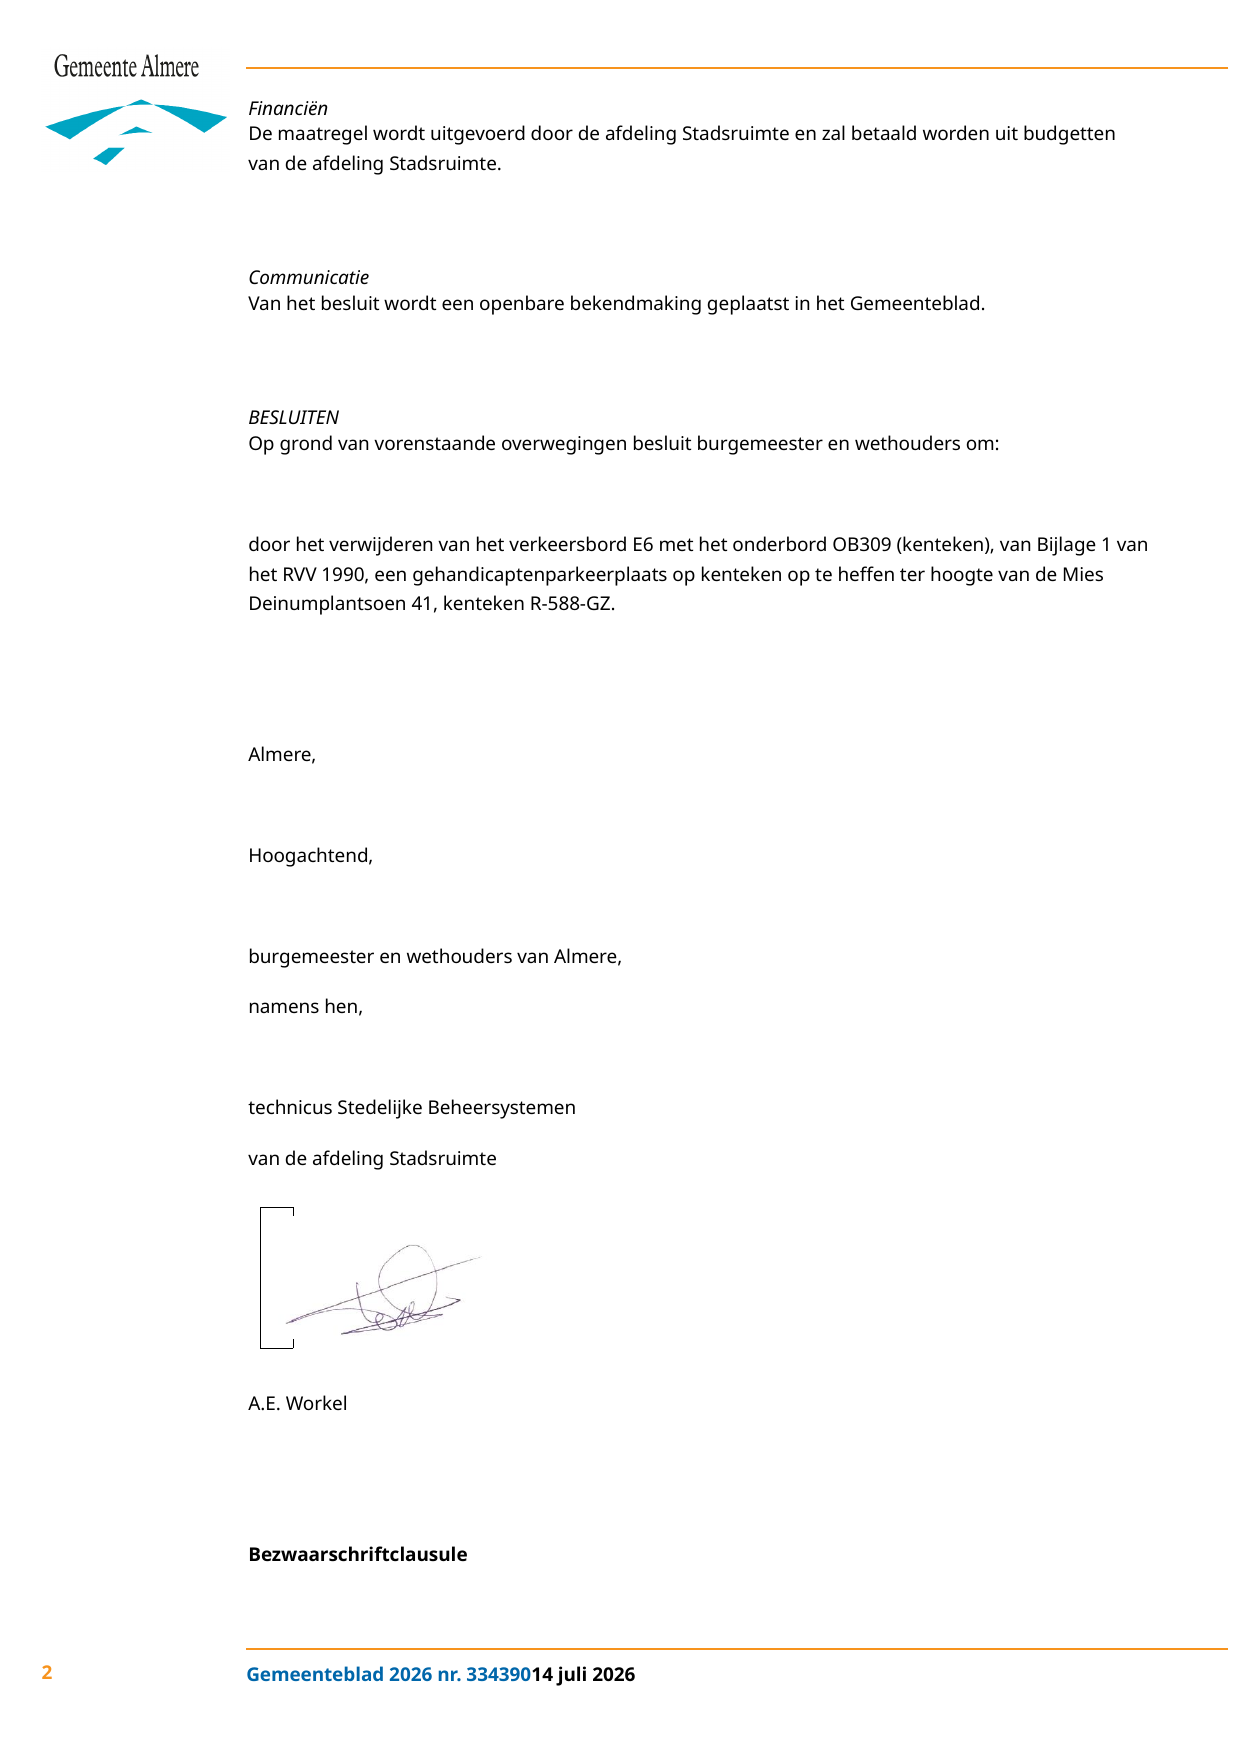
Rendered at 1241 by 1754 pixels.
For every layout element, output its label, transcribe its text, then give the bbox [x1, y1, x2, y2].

text Bezwaarschriftclausule [248, 1541, 1152, 1567]
text door het verwijderen van het verkeersbord E6 met het onderbord OB309 (kenteken), van Bijlage 1 van het RVV 1990, een gehandicaptenparkeerplaats op kenteken op te heffen ter hoogte van de Mies Deinumplantsoen 41, kenteken R-588-GZ. [248, 531, 1152, 616]
text Hoogachtend, [248, 842, 1152, 868]
text namens hen, [248, 994, 1152, 1019]
text Financiën [248, 95, 1152, 121]
picture [268, 1216, 491, 1339]
picture [41, 47, 231, 172]
text BESLUITEN [248, 404, 1152, 430]
text A.E. Workel [248, 1390, 1152, 1416]
text van de afdeling Stadsruimte [248, 1145, 1152, 1171]
text Communicatie [248, 264, 1152, 290]
text Op grond van vorenstaande overwegingen besluit burgemeester en wethouders om: [248, 430, 1152, 456]
text Almere, [248, 742, 1152, 767]
text technicus Stedelijke Beheersystemen [248, 1094, 1152, 1120]
text De maatregel wordt uitgevoerd door de afdeling Stadsruimte en zal betaald worden uit budgetten van de afdeling Stadsruimte. [248, 121, 1152, 176]
text burgemeester en wethouders van Almere, [248, 943, 1152, 969]
text Van het besluit wordt een openbare bekendmaking geplaatst in het Gemeenteblad. [248, 290, 1152, 316]
